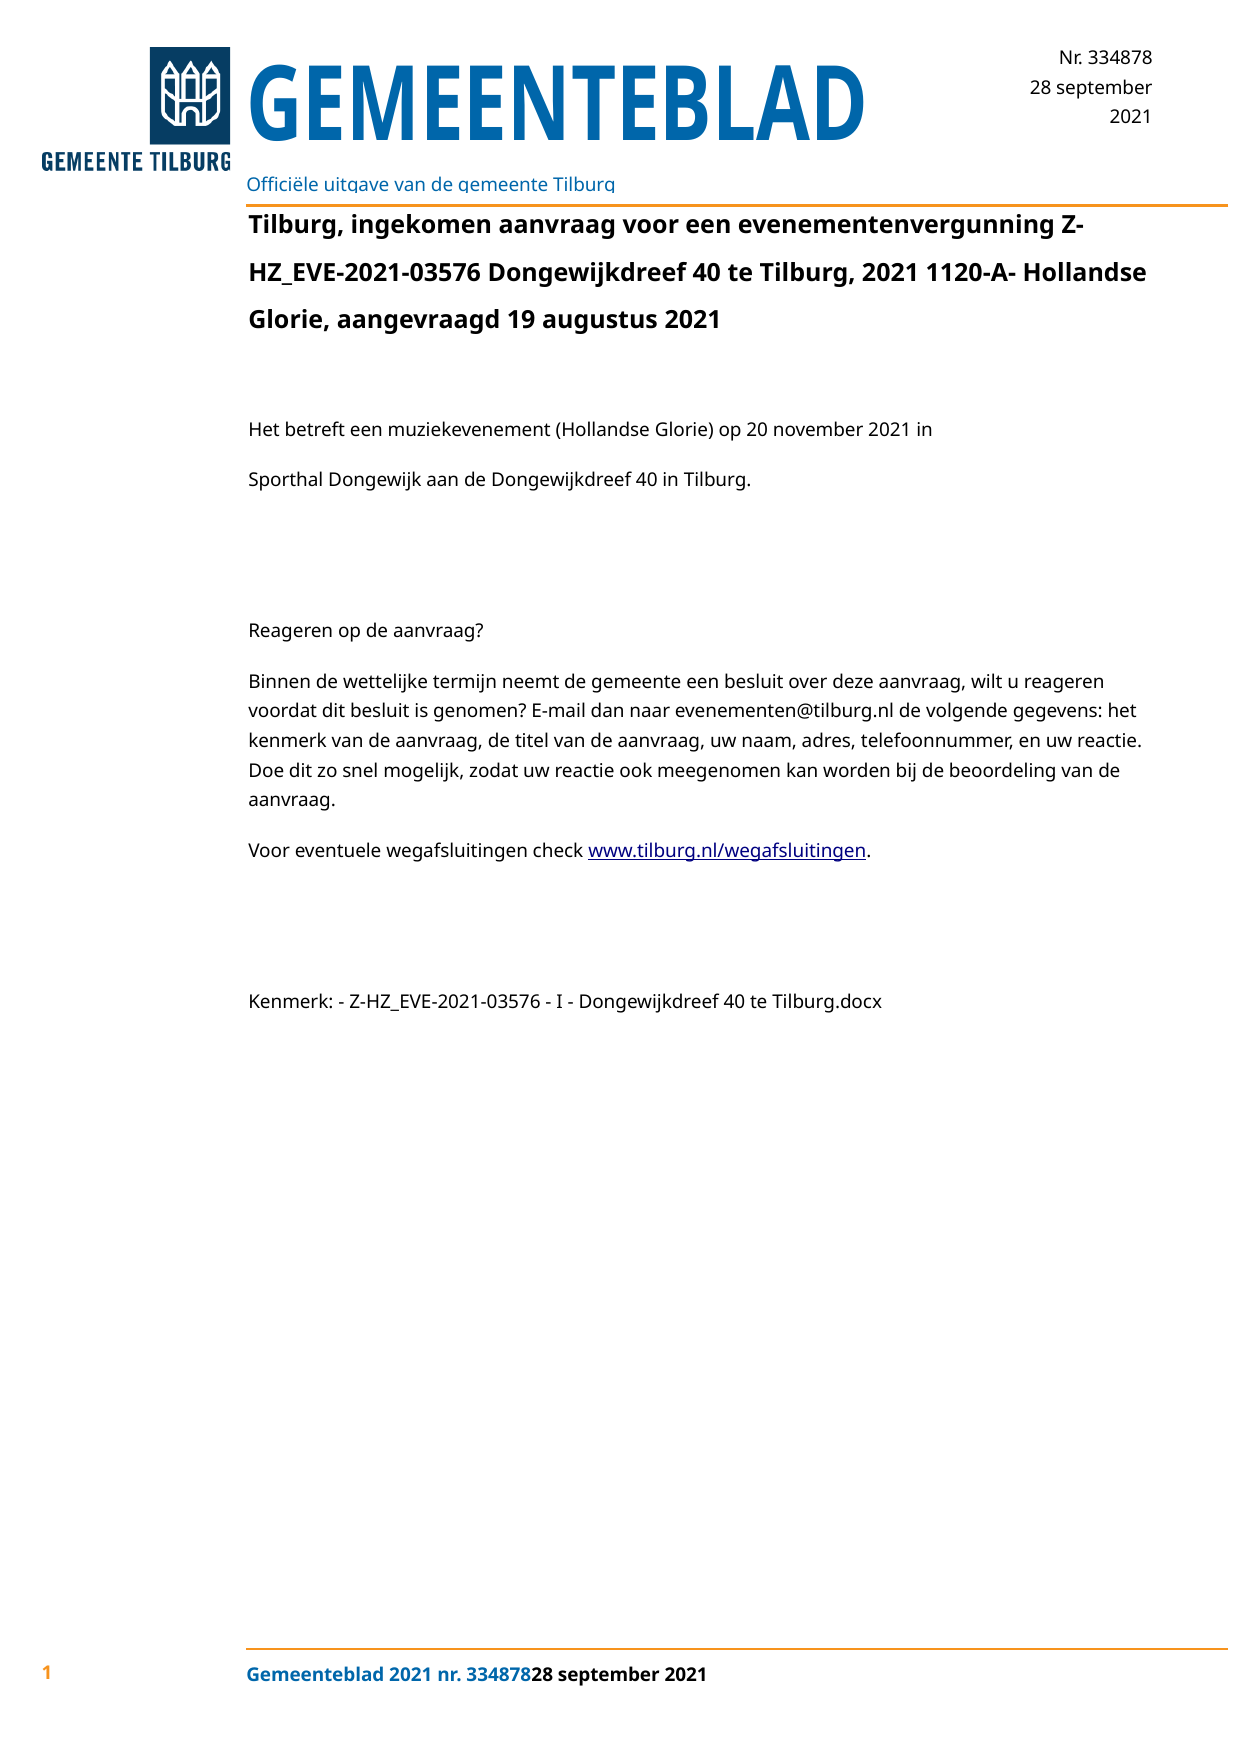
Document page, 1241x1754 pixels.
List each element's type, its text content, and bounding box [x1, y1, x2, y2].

text Reageren op de aanvraag? [248, 618, 1152, 643]
text Tilburg, ingekomen aanvraag voor een evenementenvergunning Z-HZ_EVE-2021-03576 Dongewijkdreef 40 te Tilburg, 2021 1120-A- Hollandse Glorie, aangevraagd 19 augustus 2021 [248, 207, 1152, 336]
picture [41, 47, 231, 172]
text Het betreft een muziekevenement (Hollandse Glorie) op 20 november 2021 in [248, 416, 1152, 442]
text Binnen de wettelijke termijn neemt de gemeente een besluit over deze aanvraag, wilt u reageren voordat dit besluit is genomen? E-mail dan naar evenementen@tilburg.nl de volgende gegevens: het kenmerk van de aanvraag, de titel van de aanvraag, uw naam, adres, telefoonnummer, en uw reactie. Doe dit zo snel mogelijk, zodat uw reactie ook meegenomen kan worden bij de beoordeling van de aanvraag. [248, 668, 1152, 812]
text Voor eventuele wegafsluitingen check www.tilburg.nl/wegafsluitingen. [248, 837, 1152, 862]
text Kenmerk: - Z-HZ_EVE-2021-03576 - I - Dongewijkdreef 40 te Tilburg.docx [248, 988, 1152, 1014]
text Sporthal Dongewijk aan de Dongewijkdreef 40 in Tilburg. [248, 466, 1152, 492]
